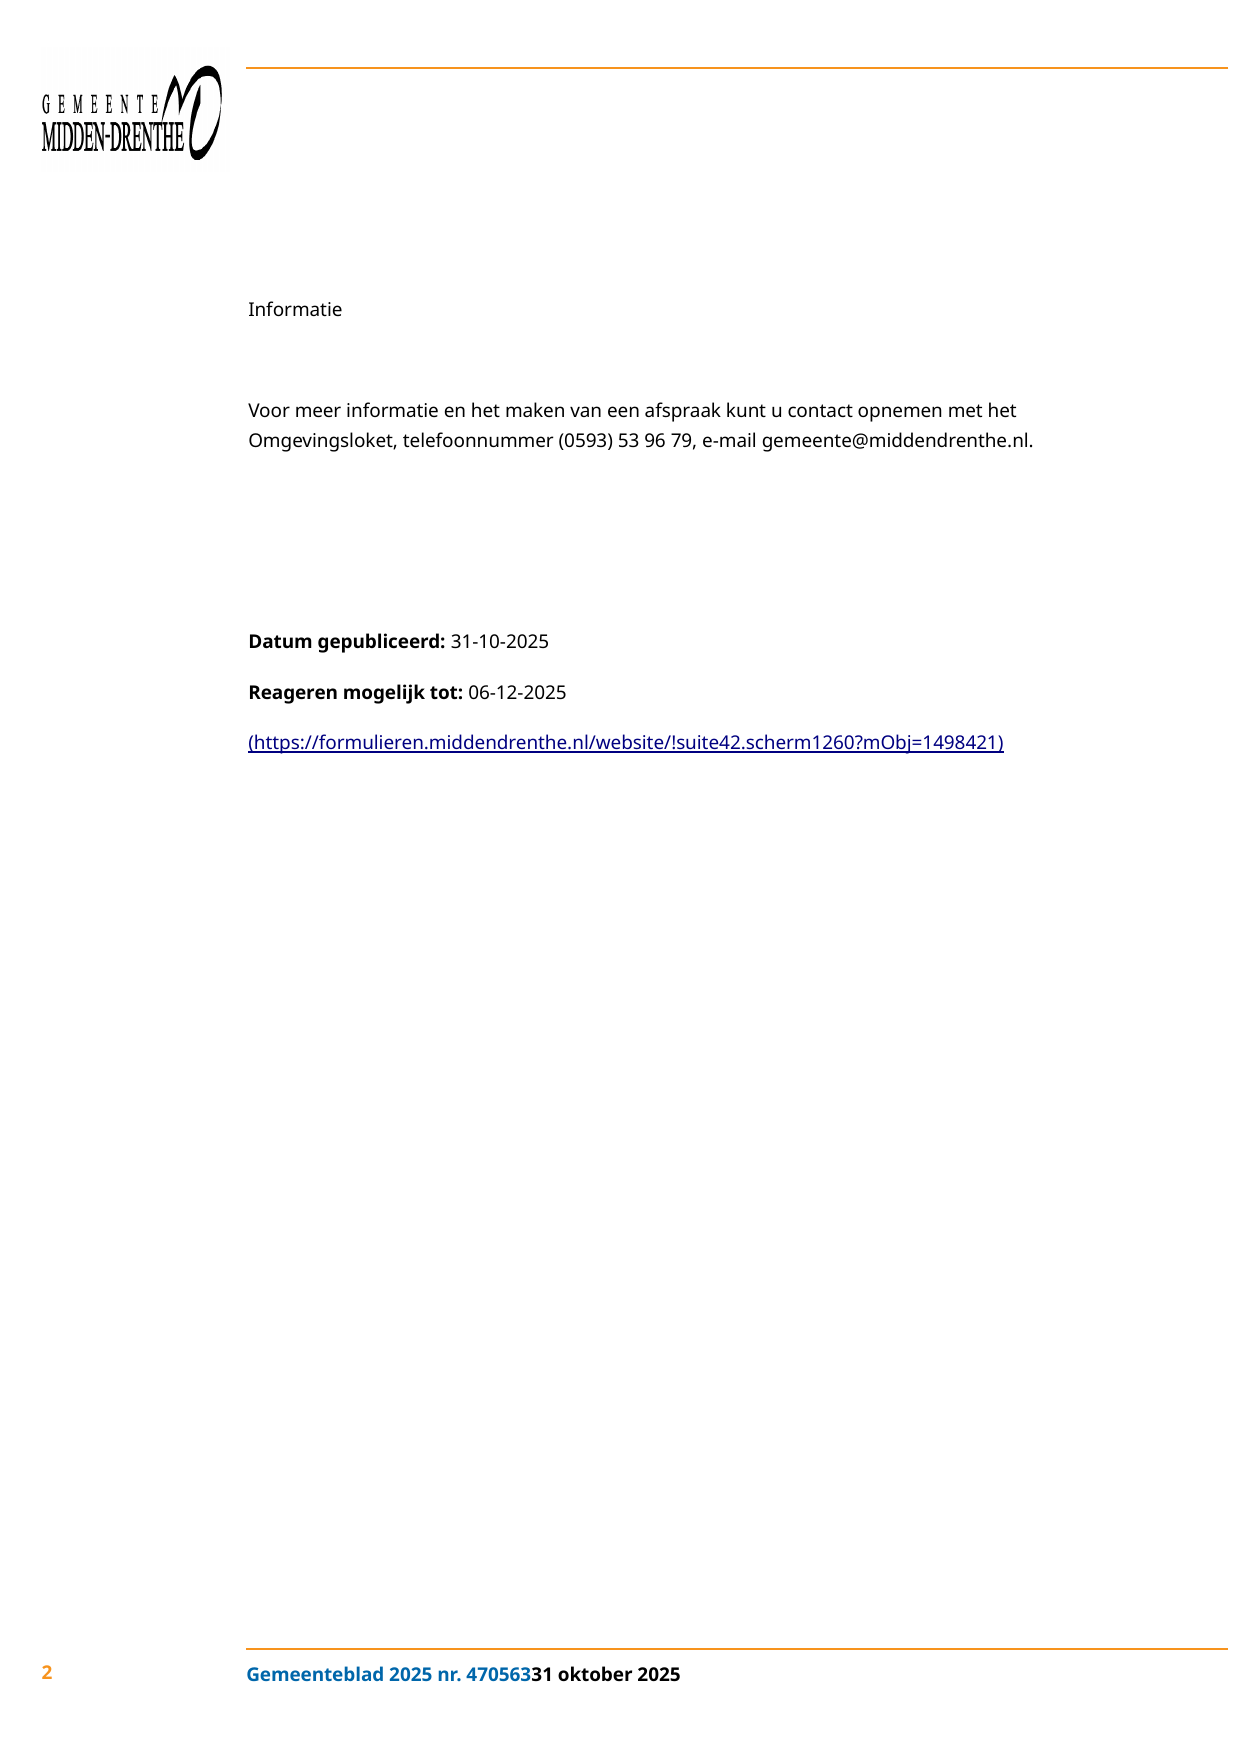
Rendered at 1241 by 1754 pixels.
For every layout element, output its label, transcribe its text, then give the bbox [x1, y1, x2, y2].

picture [41, 47, 231, 172]
text Reageren mogelijk tot: 06-12-2025 [248, 679, 1152, 705]
text Voor meer informatie en het maken van een afspraak kunt u contact opnemen met het Omgevingsloket, telefoonnummer (0593) 53 96 79, e-mail gemeente@middendrenthe.nl. [248, 397, 1152, 453]
text (https://formulieren.middendrenthe.nl/website/!suite42.scherm1260?mObj=1498421) [248, 729, 1152, 755]
text Informatie [248, 296, 1152, 322]
text Datum gepubliceerd: 31-10-2025 [248, 628, 1152, 654]
